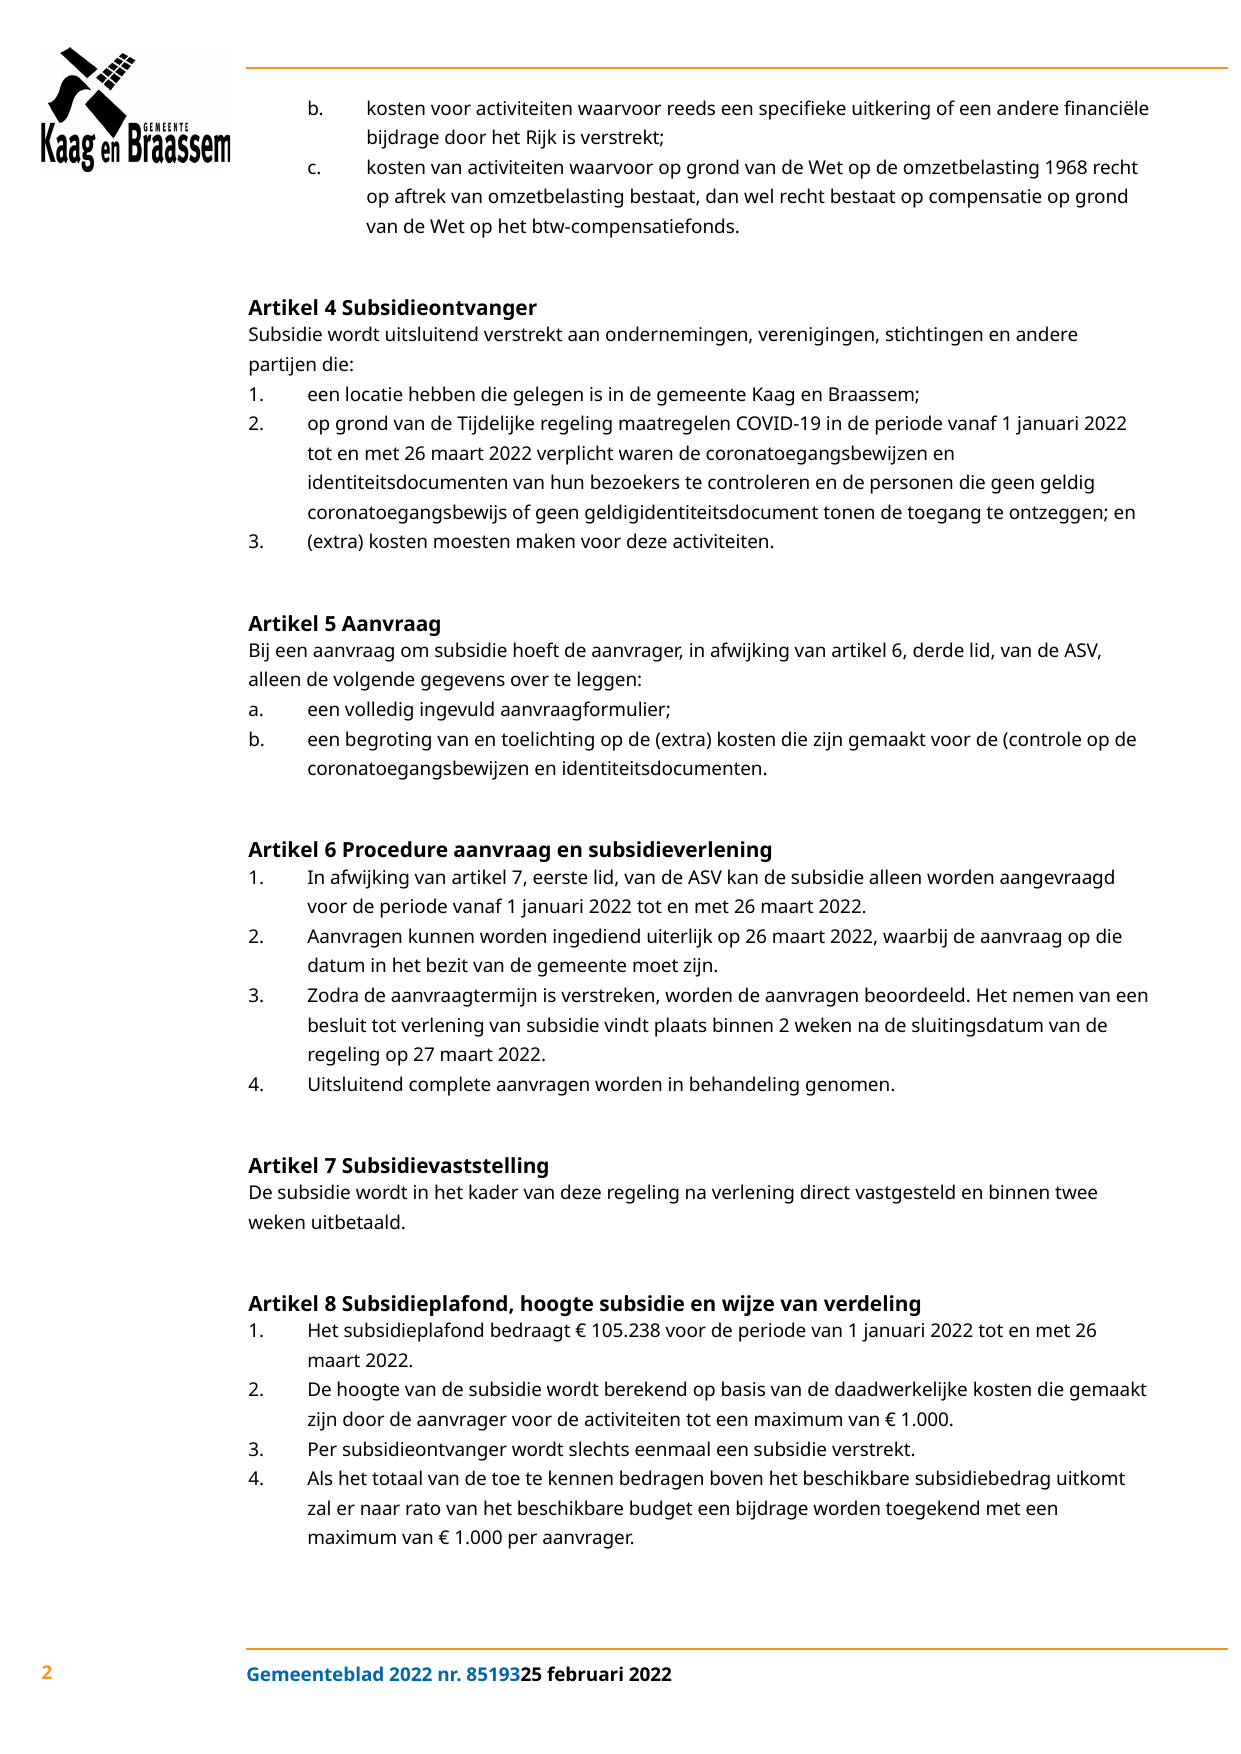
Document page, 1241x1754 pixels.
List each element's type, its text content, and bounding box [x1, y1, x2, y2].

list kosten voor activiteiten waarvoor reeds een specifieke uitkering of een andere financiële bijdrage door het Rijk is verstrekt; [307, 95, 1152, 150]
list op grond van de Tijdelijke regeling maatregelen COVID-19 in de periode vanaf 1 januari 2022 tot en met 26 maart 2022 verplicht waren de coronatoegangsbewijzen en identiteitsdocumenten van hun bezoekers te controleren en de personen die geen geldig coronatoegangsbewijs of geen geldigidentiteitsdocument tonen de toegang te ontzeggen; en [248, 410, 1152, 525]
text Artikel 7 Subsidievaststelling [248, 1151, 1152, 1179]
list Het subsidieplafond bedraagt € 105.238 voor de periode van 1 januari 2022 tot en met 26 maart 2022. [248, 1317, 1152, 1373]
list Als het totaal van de toe te kennen bedragen boven het beschikbare subsidiebedrag uitkomt zal er naar rato van het beschikbare budget een bijdrage worden toegekend met een maximum van € 1.000 per aanvrager. [248, 1465, 1152, 1550]
list kosten van activiteiten waarvoor op grond van de Wet op de omzetbelasting 1968 recht op aftrek van omzetbelasting bestaat, dan wel recht bestaat op compensatie op grond van de Wet op het btw-compensatiefonds. [307, 154, 1152, 239]
list Aanvragen kunnen worden ingediend uiterlijk op 26 maart 2022, waarbij de aanvraag op die datum in het bezit van de gemeente moet zijn. [248, 923, 1152, 978]
picture [41, 47, 231, 172]
list In afwijking van artikel 7, eerste lid, van de ASV kan de subsidie alleen worden aangevraagd voor de periode vanaf 1 januari 2022 tot en met 26 maart 2022. [248, 864, 1152, 919]
list Zodra de aanvraagtermijn is verstreken, worden de aanvragen beoordeeld. Het nemen van een besluit tot verlening van subsidie vindt plaats binnen 2 weken na de sluitingsdatum van de regeling op 27 maart 2022. [248, 982, 1152, 1067]
list een locatie hebben die gelegen is in de gemeente Kaag en Braassem; [248, 381, 1152, 406]
list een volledig ingevuld aanvraagformulier; [248, 696, 1152, 722]
text Subsidie wordt uitsluitend verstrekt aan ondernemingen, verenigingen, stichtingen en andere partijen die: [248, 322, 1152, 377]
text Artikel 4 Subsidieontvanger [248, 293, 1152, 322]
list (extra) kosten moesten maken voor deze activiteiten. [248, 529, 1152, 554]
list De hoogte van de subsidie wordt berekend op basis van de daadwerkelijke kosten die gemaakt zijn door de aanvrager voor de activiteiten tot een maximum van € 1.000. [248, 1377, 1152, 1432]
text Artikel 8 Subsidieplafond, hoogte subsidie en wijze van verdeling [248, 1289, 1152, 1317]
list Per subsidieontvanger wordt slechts eenmaal een subsidie verstrekt. [248, 1436, 1152, 1461]
list een begroting van en toelichting op de (extra) kosten die zijn gemaakt voor de (controle op de coronatoegangsbewijzen en identiteitsdocumenten. [248, 726, 1152, 781]
text Artikel 6 Procedure aanvraag en subsidieverlening [248, 835, 1152, 864]
text Bij een aanvraag om subsidie hoeft de aanvrager, in afwijking van artikel 6, derde lid, van de ASV, alleen de volgende gegevens over te leggen: [248, 637, 1152, 692]
text De subsidie wordt in het kader van deze regeling na verlening direct vastgesteld en binnen twee weken uitbetaald. [248, 1179, 1152, 1235]
text Artikel 5 Aanvraag [248, 609, 1152, 637]
list Uitsluitend complete aanvragen worden in behandeling genomen. [248, 1071, 1152, 1097]
